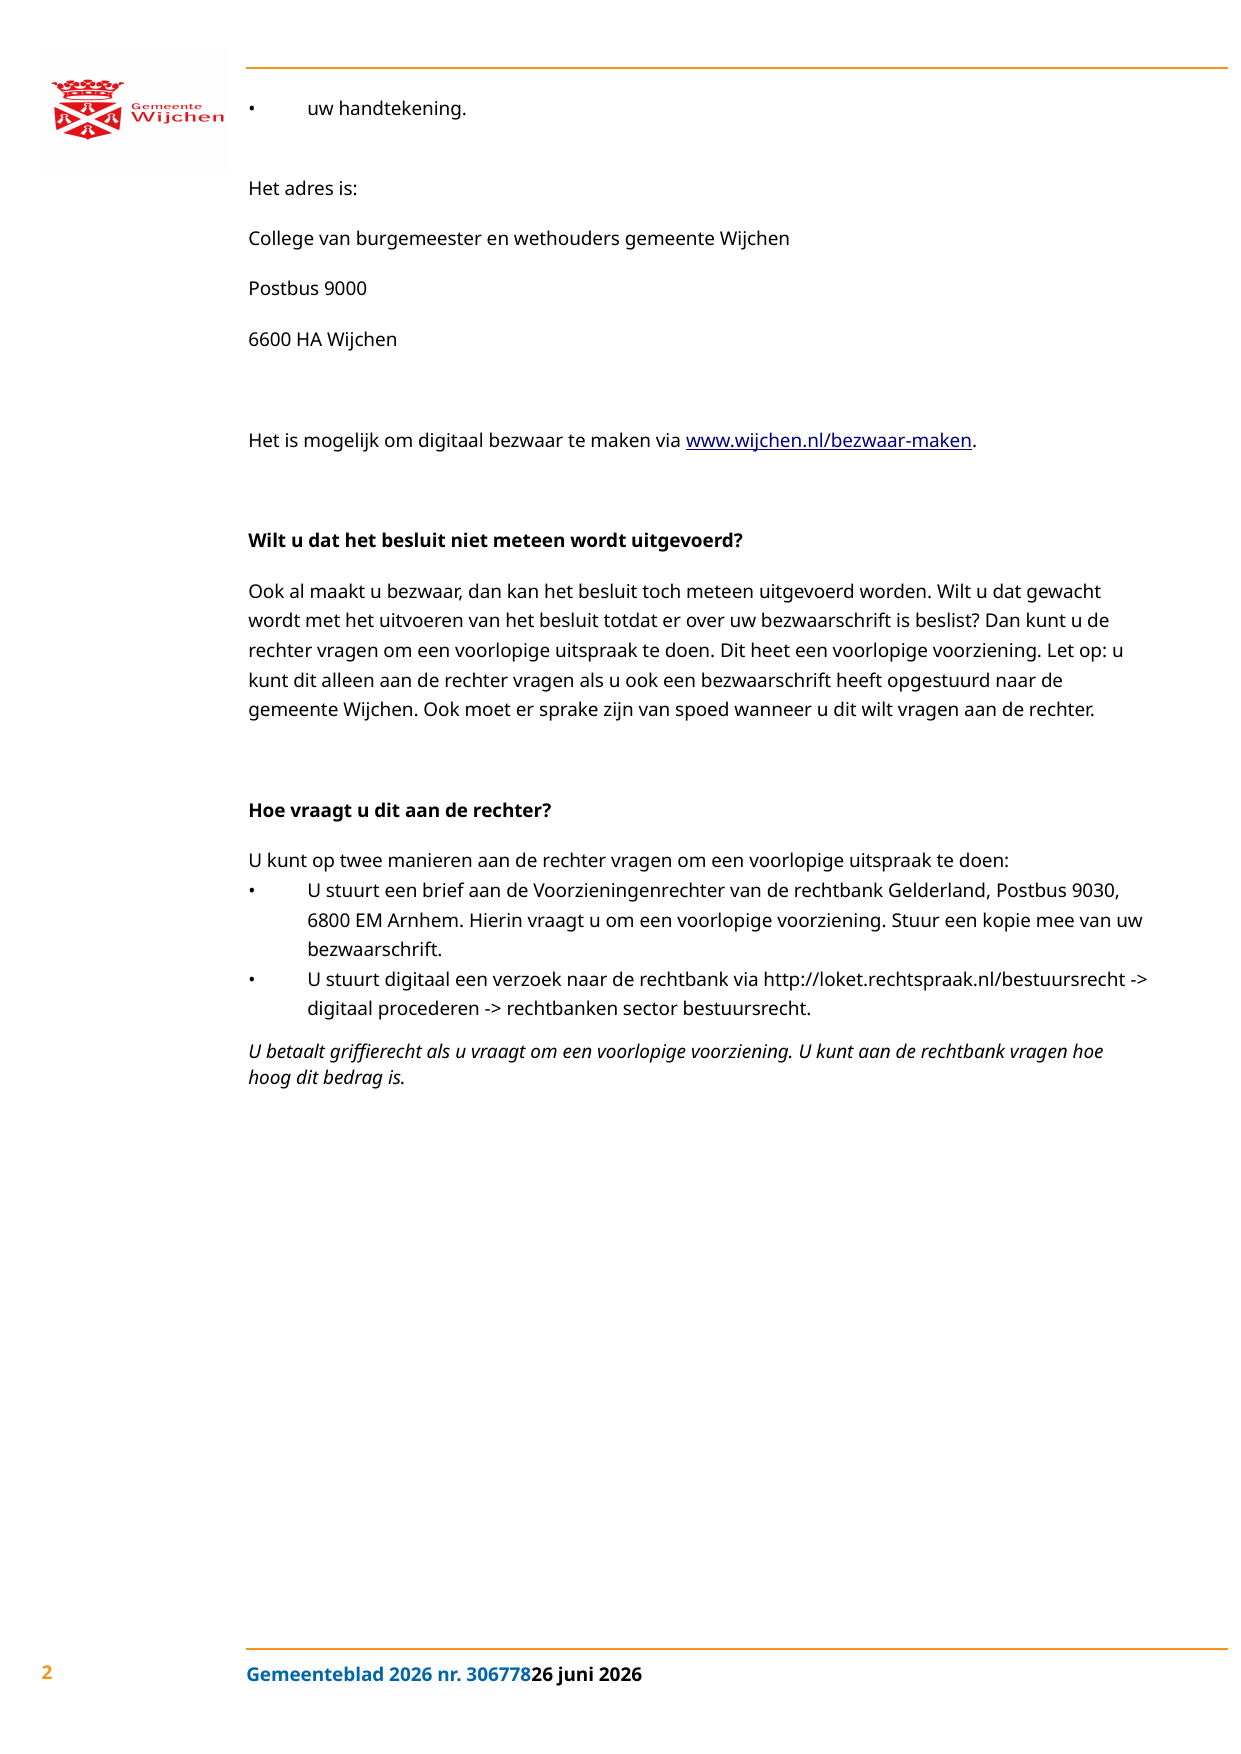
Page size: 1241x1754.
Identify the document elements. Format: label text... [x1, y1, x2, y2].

text Ook al maakt u bezwaar, dan kan het besluit toch meteen uitgevoerd worden. Wilt u dat gewacht wordt met het uitvoeren van het besluit totdat er over uw bezwaarschrift is beslist? Dan kunt u de rechter vragen om een voorlopige uitspraak te doen. Dit heet een voorlopige voorziening. Let op: u kunt dit alleen aan de rechter vragen als u ook een bezwaarschrift heeft opgestuurd naar de gemeente Wijchen. Ook moet er sprake zijn van spoed wanneer u dit wilt vragen aan de rechter. [248, 578, 1152, 722]
text Het adres is: [248, 175, 1152, 201]
text U betaalt griffierecht als u vraagt om een voorlopige voorziening. U kunt aan de rechtbank vragen hoe hoog dit bedrag is. [248, 1039, 1152, 1090]
text College van burgemeester en wethouders gemeente Wijchen [248, 225, 1152, 251]
text Het is mogelijk om digitaal bezwaar te maken via www.wijchen.nl/bezwaar-maken. [248, 427, 1152, 453]
text Wilt u dat het besluit niet meteen wordt uitgevoerd? [248, 528, 1152, 553]
text U kunt op twee manieren aan de rechter vragen om een voorlopige uitspraak te doen: [248, 848, 1152, 873]
list uw handtekening. [248, 95, 1152, 121]
text Hoe vraagt u dit aan de rechter? [248, 797, 1152, 823]
picture [41, 47, 231, 172]
list U stuurt een brief aan de Voorzieningenrechter van de rechtbank Gelderland, Postbus 9030, 6800 EM Arnhem. Hierin vraagt u om een voorlopige voorziening. Stuur een kopie mee van uw bezwaarschrift. [248, 877, 1152, 962]
text 6600 HA Wijchen [248, 326, 1152, 352]
list U stuurt digitaal een verzoek naar de rechtbank via http://loket.rechtspraak.nl/bestuursrecht -> digitaal procederen -> rechtbanken sector bestuursrecht. [248, 966, 1152, 1021]
text Postbus 9000 [248, 276, 1152, 301]
